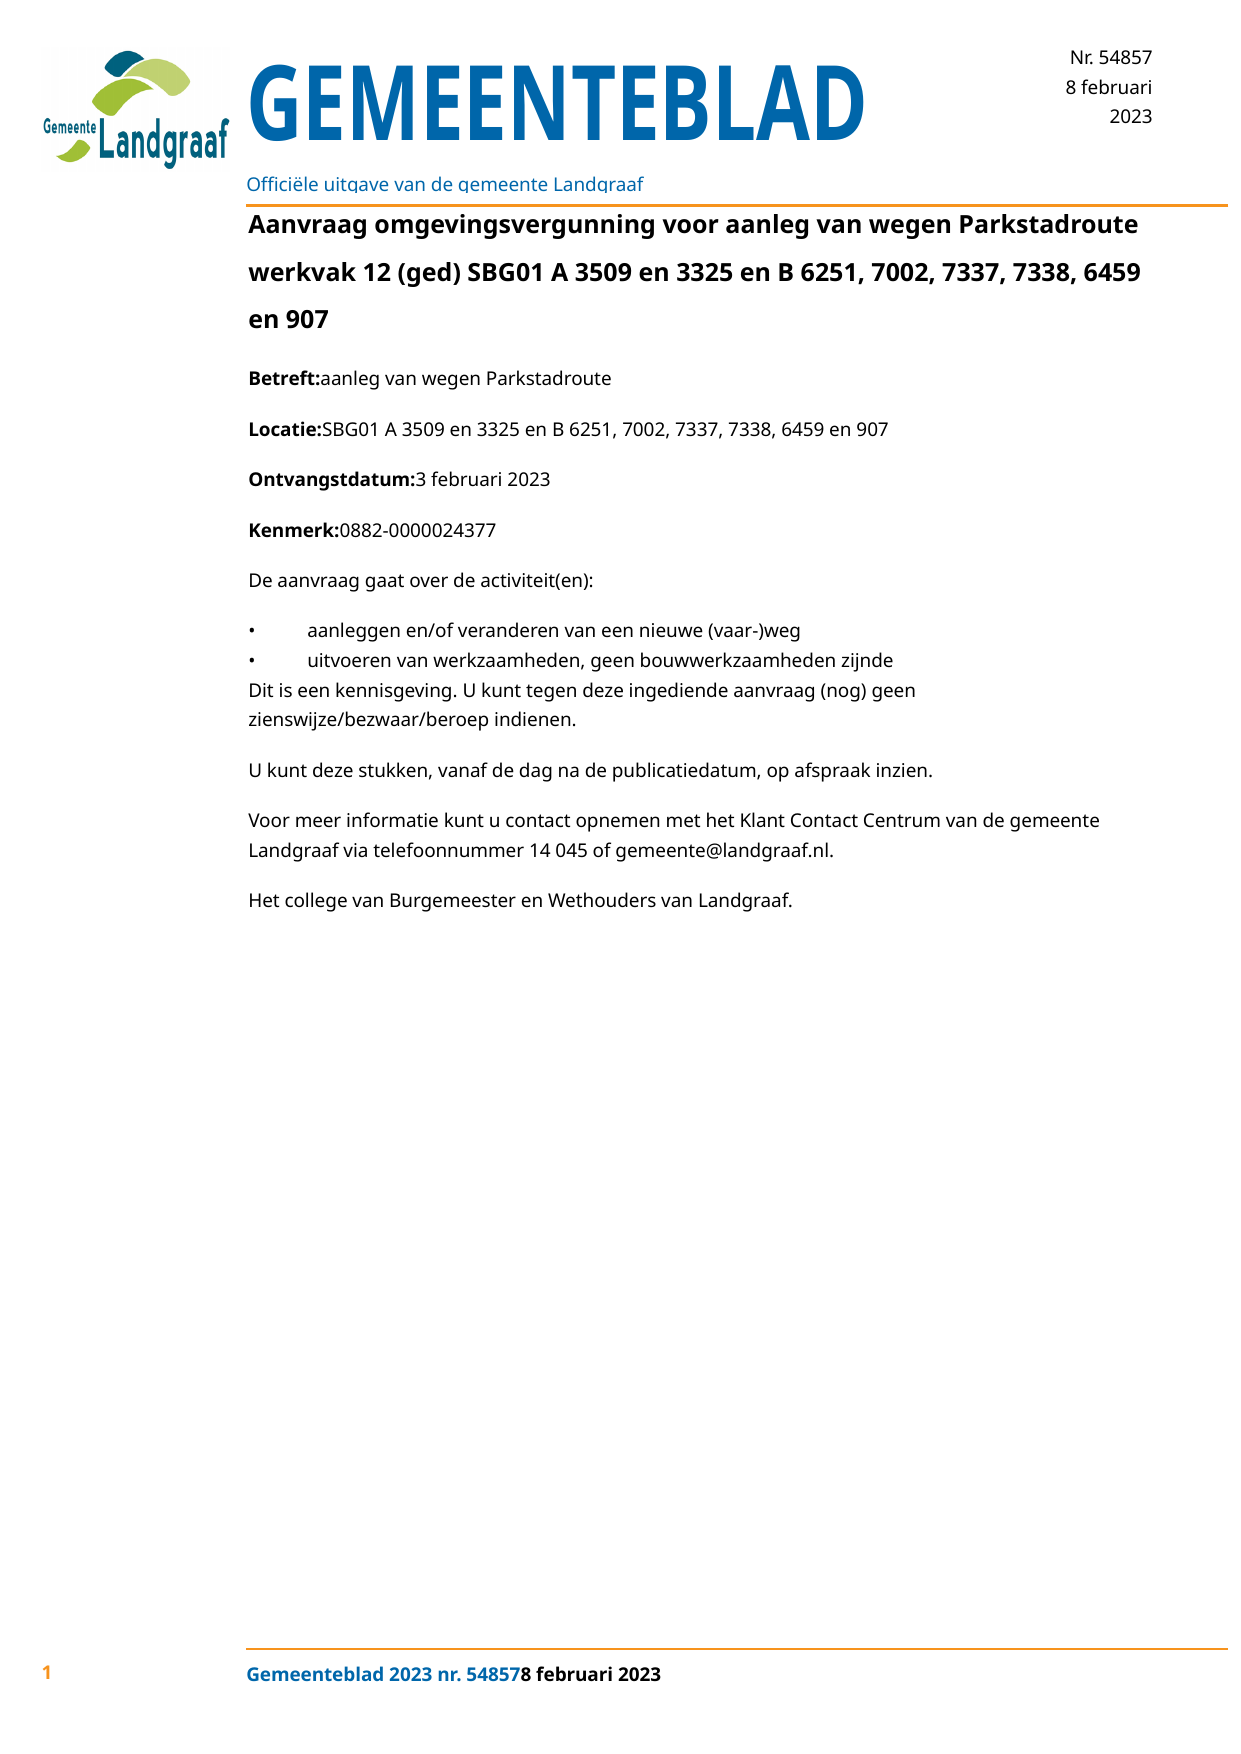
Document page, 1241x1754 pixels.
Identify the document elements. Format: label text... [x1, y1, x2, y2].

picture [41, 47, 231, 172]
text Dit is een kennisgeving. U kunt tegen deze ingediende aanvraag (nog) geen zienswijze/bezwaar/beroep indienen. [248, 677, 1152, 732]
text Kenmerk:0882-0000024377 [248, 517, 1152, 542]
text Voor meer informatie kunt u contact opnemen met het Klant Contact Centrum van de gemeente Landgraaf via telefoonnummer 14 045 of gemeente@landgraaf.nl. [248, 807, 1152, 862]
text De aanvraag gaat over de activiteit(en): [248, 567, 1152, 593]
text Locatie:SBG01 A 3509 en 3325 en B 6251, 7002, 7337, 7338, 6459 en 907 [248, 416, 1152, 442]
text Ontvangstdatum:3 februari 2023 [248, 466, 1152, 492]
list uitvoeren van werkzaamheden, geen bouwwerkzaamheden zijnde [248, 647, 1152, 673]
text U kunt deze stukken, vanaf de dag na de publicatiedatum, op afspraak inzien. [248, 757, 1152, 782]
list aanleggen en/of veranderen van een nieuwe (vaar-)weg [248, 618, 1152, 643]
text Betreft:aanleg van wegen Parkstadroute [248, 366, 1152, 391]
text Het college van Burgemeester en Wethouders van Landgraaf. [248, 887, 1152, 913]
text Aanvraag omgevingsvergunning voor aanleg van wegen Parkstadroute werkvak 12 (ged) SBG01 A 3509 en 3325 en B 6251, 7002, 7337, 7338, 6459 en 907 [248, 207, 1152, 336]
